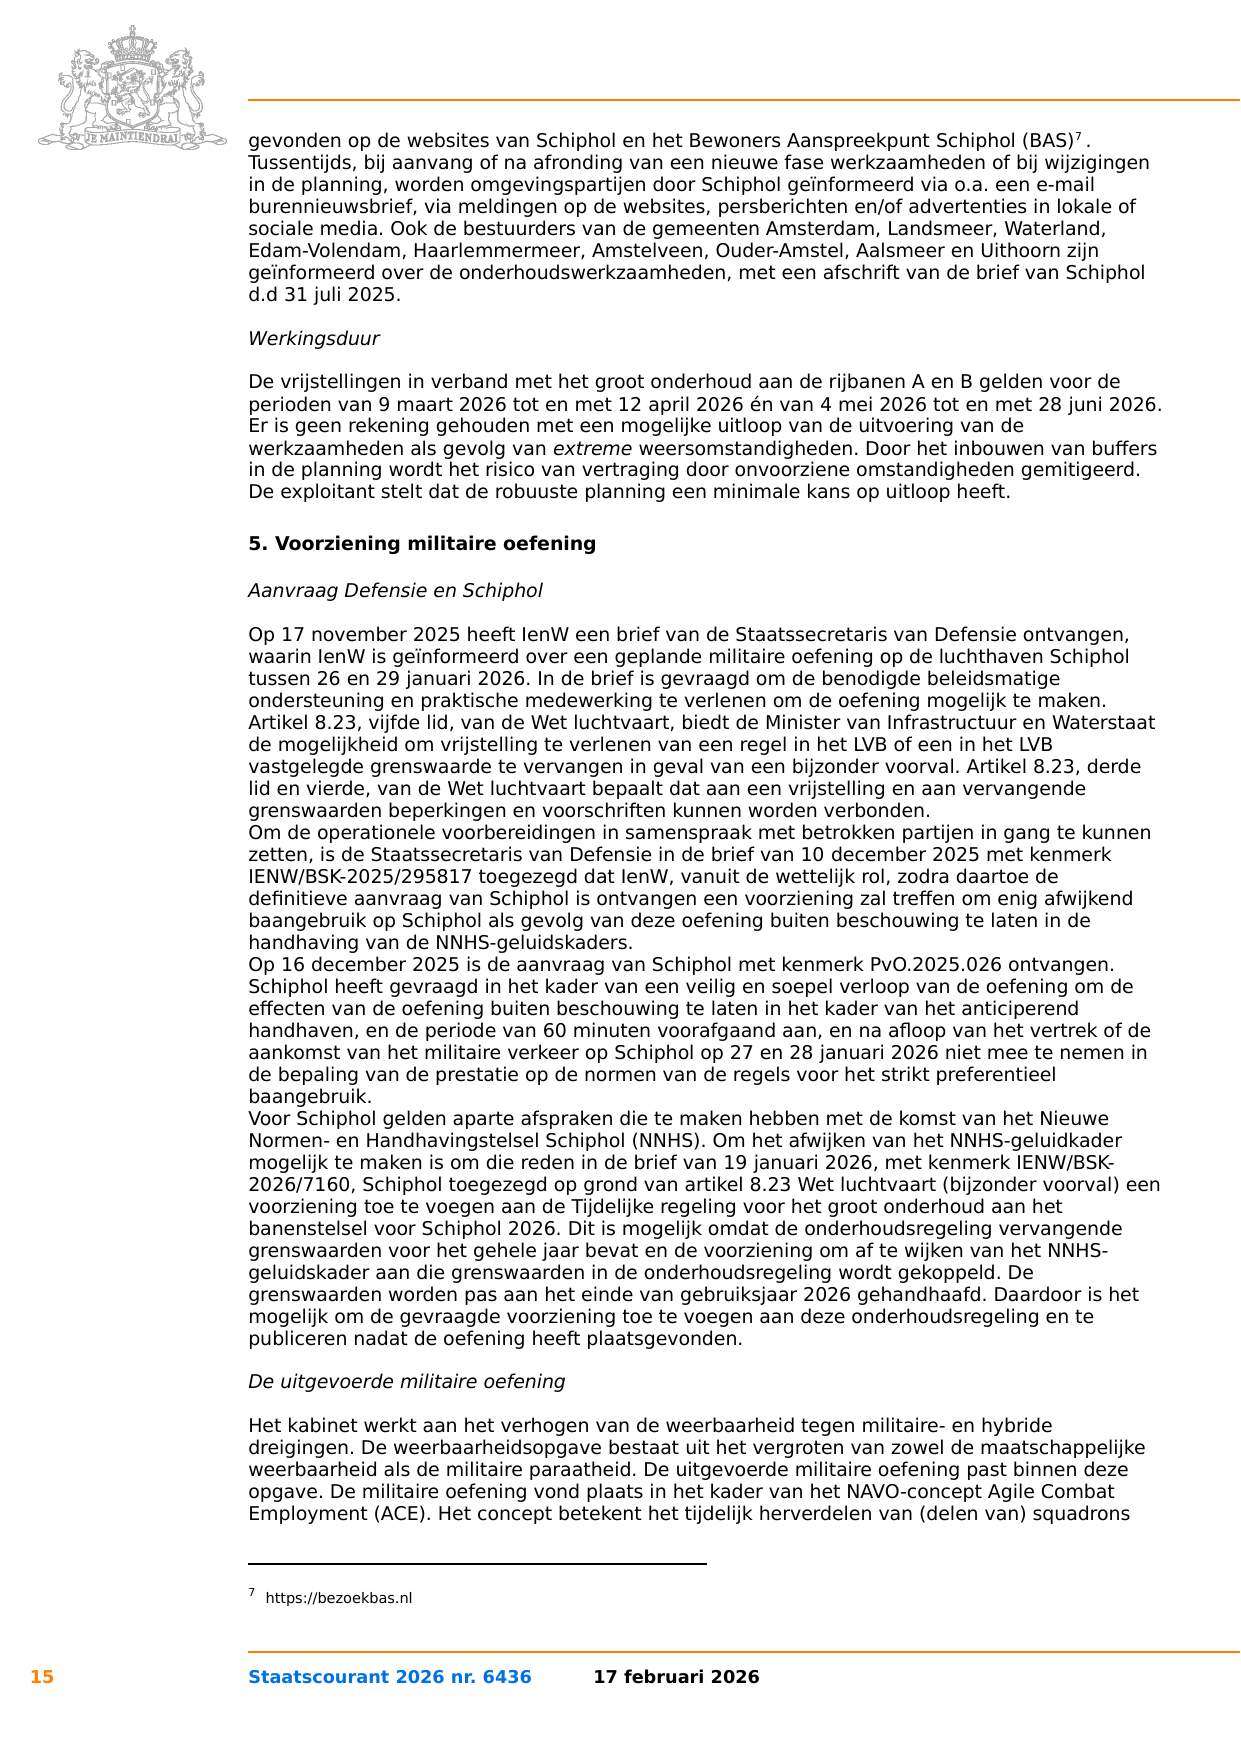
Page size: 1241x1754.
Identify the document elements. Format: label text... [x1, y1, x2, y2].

subtitle Werkingsduur [248, 328, 1163, 349]
text gevonden op de websites van Schiphol en het Bewoners Aanspreekpunt Schiphol (BAS). Tussentijds, bij aanvang of na afronding van een nieuwe fase werkzaamheden of bij wijzigingen in de planning, worden omgevingspartijen door Schiphol geïnformeerd via o.a. een e-mail burennieuwsbrief, via meldingen op de websites, persberichten en/of advertenties in lokale of sociale media. Ook de bestuurders van de gemeenten Amsterdam, Landsmeer, Waterland, Edam-Volendam, Haarlemmermeer, Amstelveen, Ouder-Amstel, Aalsmeer en Uithoorn zijn geïnformeerd over de onderhoudswerkzaamheden, met een afschrift van de brief van Schiphol d.d 31 juli 2025. [248, 130, 1163, 306]
subtitle Aanvraag Defensie en Schiphol [248, 580, 1163, 602]
subtitle 5. Voorziening militaire oefening [248, 533, 1163, 555]
text Om de operationele voorbereidingen in samenspraak met betrokken partijen in gang te kunnen zetten, is de Staatssecretaris van Defensie in de brief van 10 december 2025 met kenmerk IENW/BSK-2025/295817 toegezegd dat IenW, vanuit de wettelijk rol, zodra daartoe de definitieve aanvraag van Schiphol is ontvangen een voorziening zal treffen om enig afwijkend baangebruik op Schiphol als gevolg van deze oefening buiten beschouwing te laten in de handhaving van de NNHS-geluidskaders. [248, 822, 1163, 954]
picture [38, 25, 227, 150]
text Op 17 november 2025 heeft IenW een brief van de Staatssecretaris van Defensie ontvangen, waarin IenW is geïnformeerd over een geplande militaire oefening op de luchthaven Schiphol tussen 26 en 29 januari 2026. In de brief is gevraagd om de benodigde beleidsmatige ondersteuning en praktische medewerking te verlenen om de oefening mogelijk te maken. Artikel 8.23, vijfde lid, van de Wet luchtvaart, biedt de Minister van Infrastructuur en Waterstaat de mogelijkheid om vrijstelling te verlenen van een regel in het LVB of een in het LVB vastgelegde grenswaarde te vervangen in geval van een bijzonder voorval. Artikel 8.23, derde lid en vierde, van de Wet luchtvaart bepaalt dat aan een vrijstelling en aan vervangende grenswaarden beperkingen en voorschriften kunnen worden verbonden. [248, 624, 1163, 822]
text Op 16 december 2025 is de aanvraag van Schiphol met kenmerk PvO.2025.026 ontvangen. Schiphol heeft gevraagd in het kader van een veilig en soepel verloop van de oefening om de effecten van de oefening buiten beschouwing te laten in het kader van het anticiperend handhaven, en de periode van 60 minuten voorafgaand aan, en na afloop van het vertrek of de aankomst van het militaire verkeer op Schiphol op 27 en 28 januari 2026 niet mee te nemen in de bepaling van de prestatie op de normen van de regels voor het strikt preferentieel baangebruik. [248, 954, 1163, 1108]
text De vrijstellingen in verband met het groot onderhoud aan de rijbanen A en B gelden voor de perioden van 9 maart 2026 tot en met 12 april 2026 én van 4 mei 2026 tot en met 28 juni 2026. Er is geen rekening gehouden met een mogelijke uitloop van de uitvoering van de werkzaamheden als gevolg van extreme weersomstandigheden. Door het inbouwen van buffers in de planning wordt het risico van vertraging door onvoorziene omstandigheden gemitigeerd. De exploitant stelt dat de robuuste planning een minimale kans op uitloop heeft. [248, 371, 1163, 503]
text https://bezoekbas.nl [248, 1586, 1163, 1608]
text Voor Schiphol gelden aparte afspraken die te maken hebben met de komst van het Nieuwe Normen- en Handhavingstelsel Schiphol (NNHS). Om het afwijken van het NNHS-geluidkader mogelijk te maken is om die reden in de brief van 19 januari 2026, met kenmerk IENW/BSK-2026/7160, Schiphol toegezegd op grond van artikel 8.23 Wet luchtvaart (bijzonder voorval) een voorziening toe te voegen aan de Tijdelijke regeling voor het groot onderhoud aan het banenstelsel voor Schiphol 2026. Dit is mogelijk omdat de onderhoudsregeling vervangende grenswaarden voor het gehele jaar bevat en de voorziening om af te wijken van het NNHS-geluidskader aan die grenswaarden in de onderhoudsregeling wordt gekoppeld. De grenswaarden worden pas aan het einde van gebruiksjaar 2026 gehandhaafd. Daardoor is het mogelijk om de gevraagde voorziening toe te voegen aan deze onderhoudsregeling en te publiceren nadat de oefening heeft plaatsgevonden. [248, 1108, 1163, 1349]
subtitle De uitgevoerde militaire oefening [248, 1371, 1163, 1393]
text Het kabinet werkt aan het verhogen van de weerbaarheid tegen militaire- en hybride dreigingen. De weerbaarheidsopgave bestaat uit het vergroten van zowel de maatschappelijke weerbaarheid als de militaire paraatheid. De uitgevoerde militaire oefening past binnen deze opgave. De militaire oefening vond plaats in het kader van het NAVO-concept Agile Combat Employment (ACE). Het concept betekent het tijdelijk herverdelen van (delen van) squadrons [248, 1415, 1163, 1525]
